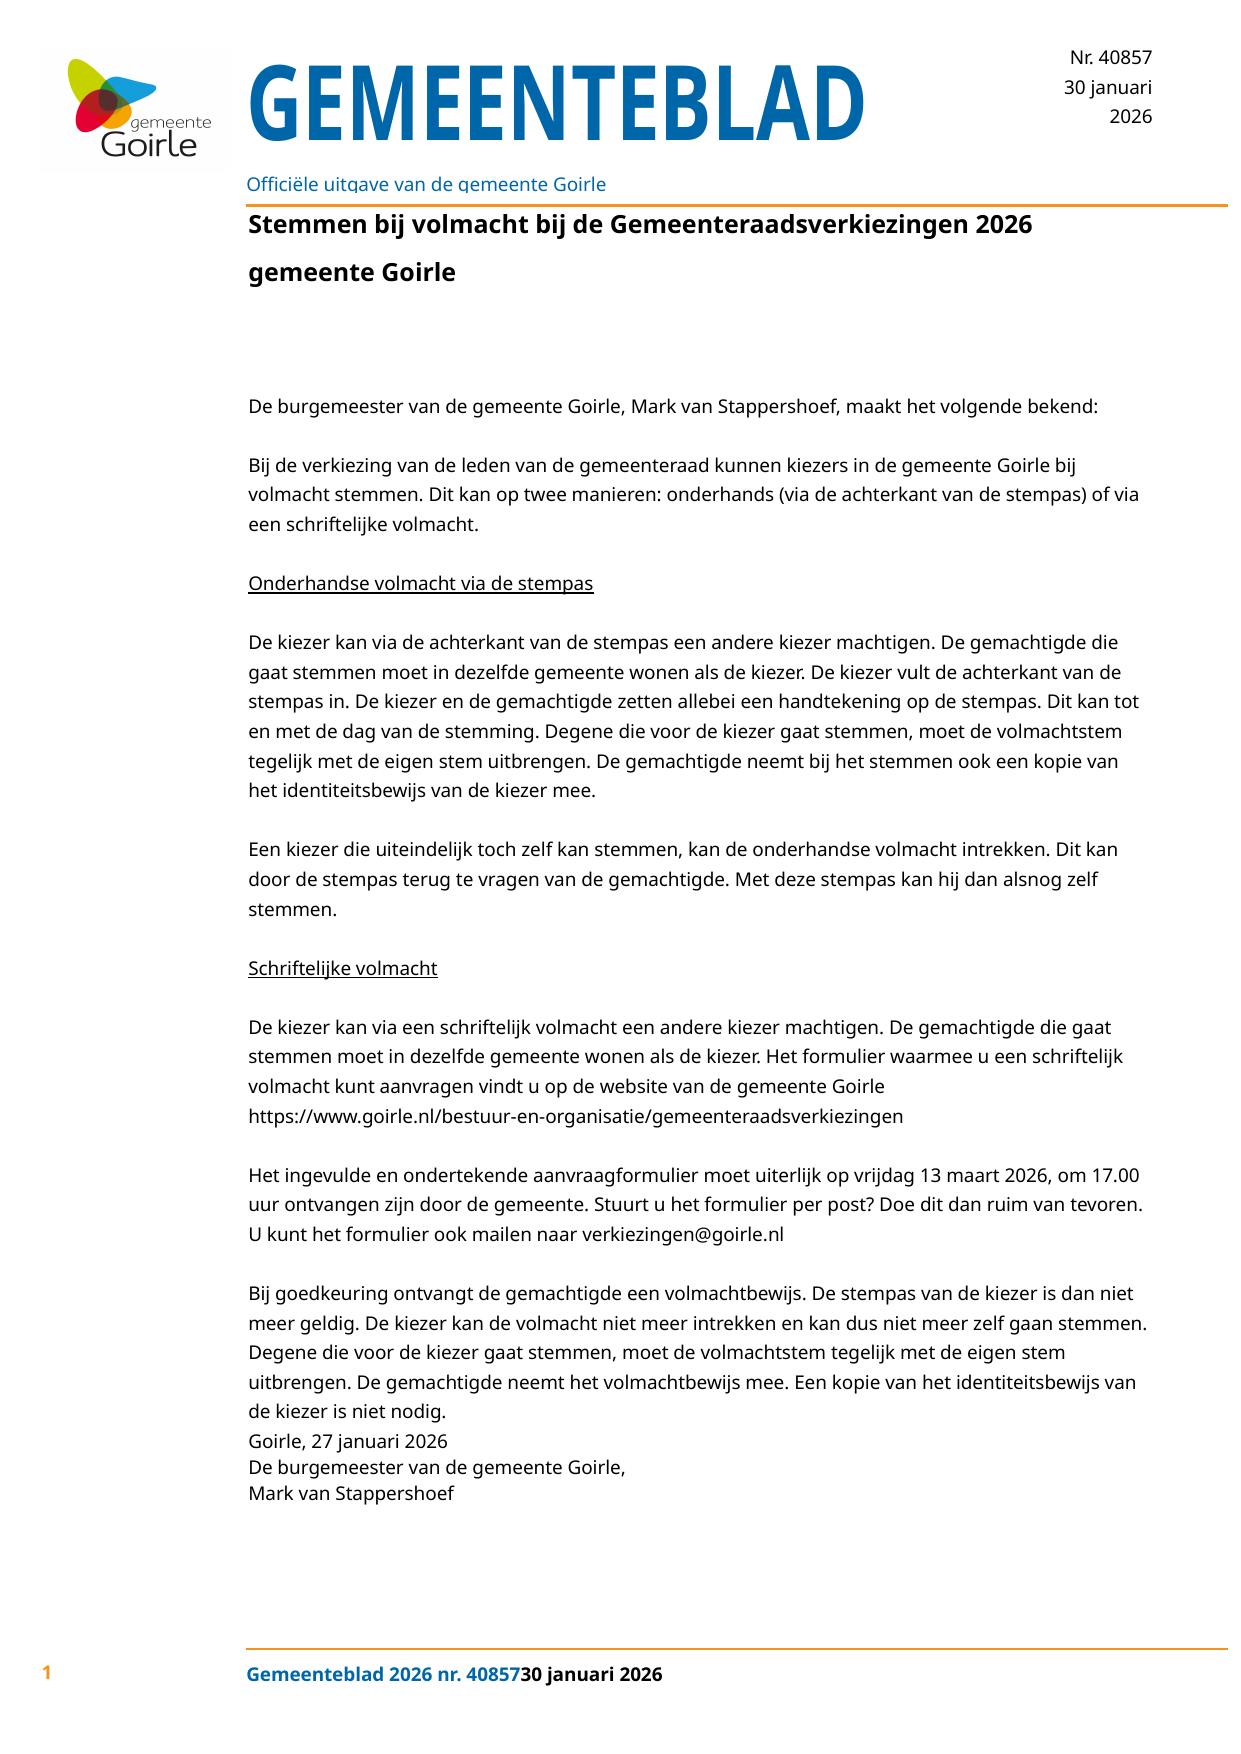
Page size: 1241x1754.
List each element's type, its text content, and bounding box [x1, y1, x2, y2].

text Stemmen bij volmacht bij de Gemeenteraadsverkiezingen 2026 gemeente Goirle [248, 207, 1152, 288]
text Het ingevulde en ondertekende aanvraagformulier moet uiterlijk op vrijdag 13 maart 2026, om 17.00 uur ontvangen zijn door de gemeente. Stuurt u het formulier per post? Doe dit dan ruim van tevoren. U kunt het formulier ook mailen naar verkiezingen@goirle.nl [248, 1162, 1152, 1247]
text Goirle, 27 januari 2026 [248, 1428, 1152, 1454]
text Mark van Stappershoef [248, 1480, 1152, 1506]
text De kiezer kan via een schriftelijk volmacht een andere kiezer machtigen. De gemachtigde die gaat stemmen moet in dezelfde gemeente wonen als de kiezer. Het formulier waarmee u een schriftelijk volmacht kunt aanvragen vindt u op de website van de gemeente Goirle https://www.goirle.nl/bestuur-en-organisatie/gemeenteraadsverkiezingen [248, 1014, 1152, 1129]
text De burgemeester van de gemeente Goirle, [248, 1454, 1152, 1480]
text De kiezer kan via de achterkant van de stempas een andere kiezer machtigen. De gemachtigde die gaat stemmen moet in dezelfde gemeente wonen als de kiezer. De kiezer vult de achterkant van de stempas in. De kiezer en de gemachtigde zetten allebei een handtekening op de stempas. Dit kan tot en met de dag van de stemming. Degene die voor de kiezer gaat stemmen, moet de volmachtstem tegelijk met de eigen stem uitbrengen. De gemachtigde neemt bij het stemmen ook een kopie van het identiteitsbewijs van de kiezer mee. [248, 629, 1152, 803]
text Onderhandse volmacht via de stempas [248, 570, 1152, 596]
text De burgemeester van de gemeente Goirle, Mark van Stappershoef, maakt het volgende bekend: [248, 393, 1152, 419]
picture [41, 47, 231, 172]
text Bij goedkeuring ontvangt de gemachtigde een volmachtbewijs. De stempas van de kiezer is dan niet meer geldig. De kiezer kan de volmacht niet meer intrekken en kan dus niet meer zelf gaan stemmen. Degene die voor de kiezer gaat stemmen, moet de volmachtstem tegelijk met de eigen stem uitbrengen. De gemachtigde neemt het volmachtbewijs mee. Een kopie van het identiteitsbewijs van de kiezer is niet nodig. [248, 1280, 1152, 1424]
text Een kiezer die uiteindelijk toch zelf kan stemmen, kan de onderhandse volmacht intrekken. Dit kan door de stempas terug te vragen van de gemachtigde. Met deze stempas kan hij dan alsnog zelf stemmen. [248, 837, 1152, 922]
text Bij de verkiezing van de leden van de gemeenteraad kunnen kiezers in de gemeente Goirle bij volmacht stemmen. Dit kan op twee manieren: onderhands (via de achterkant van de stempas) of via een schriftelijke volmacht. [248, 452, 1152, 537]
text Schriftelijke volmacht [248, 955, 1152, 981]
